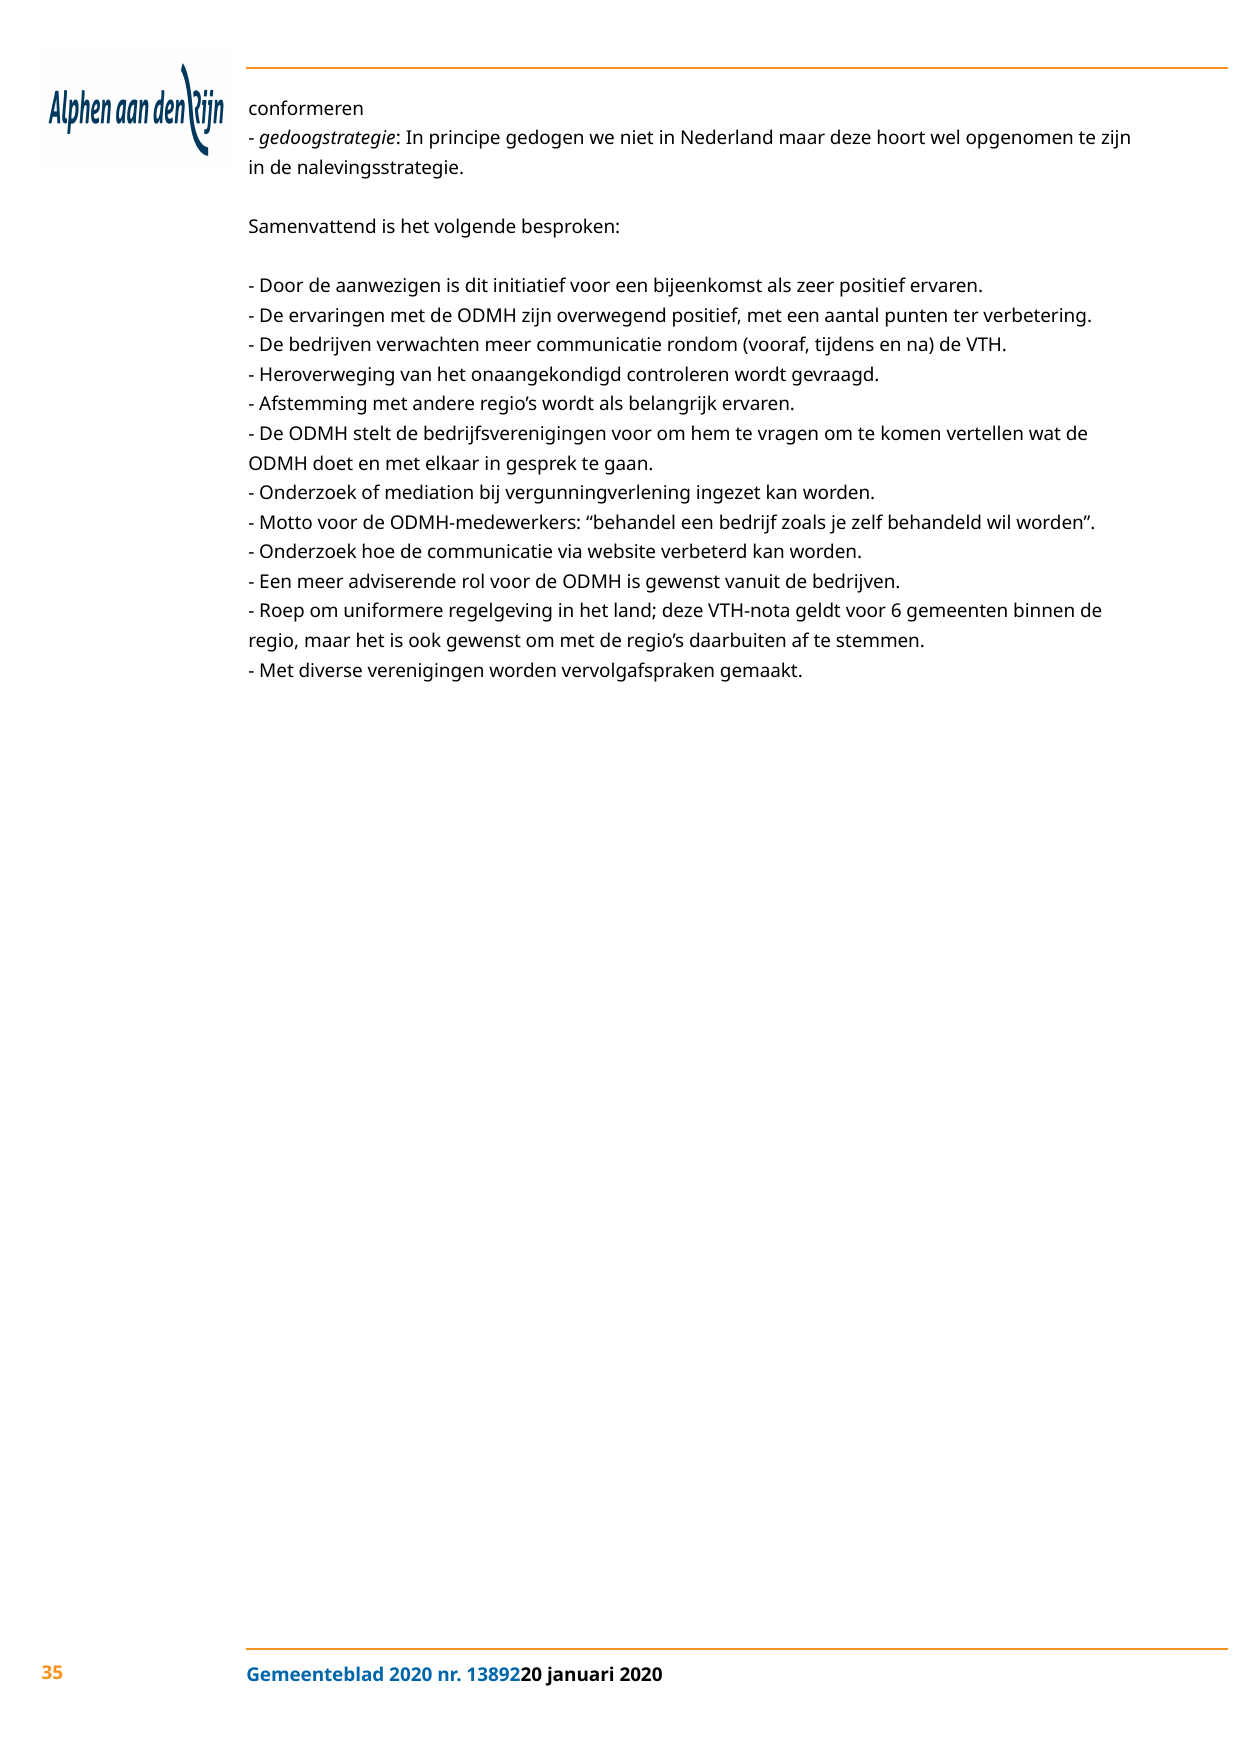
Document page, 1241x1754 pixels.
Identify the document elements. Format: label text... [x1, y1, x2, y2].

text - Met diverse verenigingen worden vervolgafspraken gemaakt. [248, 657, 1152, 683]
text - De ODMH stelt de bedrijfsverenigingen voor om hem te vragen om te komen vertellen wat de ODMH doet en met elkaar in gesprek te gaan. [248, 420, 1152, 476]
text - Onderzoek of mediation bij vergunningverlening ingezet kan worden. [248, 479, 1152, 505]
text Samenvattend is het volgende besproken: [248, 213, 1152, 239]
text - Door de aanwezigen is dit initiatief voor een bijeenkomst als zeer positief ervaren. [248, 272, 1152, 298]
text - De bedrijven verwachten meer communicatie rondom (vooraf, tijdens en na) de VTH. [248, 331, 1152, 357]
text - Een meer adviserende rol voor de ODMH is gewenst vanuit de bedrijven. [248, 568, 1152, 594]
text - Afstemming met andere regio’s wordt als belangrijk ervaren. [248, 391, 1152, 416]
text in de nalevingsstrategie. [248, 154, 1152, 180]
picture [41, 47, 231, 172]
text - Roep om uniformere regelgeving in het land; deze VTH-nota geldt voor 6 gemeenten binnen de regio, maar het is ook gewenst om met de regio’s daarbuiten af te stemmen. [248, 598, 1152, 653]
text - Motto voor de ODMH-medewerkers: “behandel een bedrijf zoals je zelf behandeld wil worden”. [248, 509, 1152, 535]
text - De ervaringen met de ODMH zijn overwegend positief, met een aantal punten ter verbetering. [248, 302, 1152, 328]
text conformeren [248, 95, 1152, 121]
text - Heroverweging van het onaangekondigd controleren wordt gevraagd. [248, 361, 1152, 387]
text - gedoogstrategie: In principe gedogen we niet in Nederland maar deze hoort wel opgenomen te zijn [248, 124, 1152, 150]
text - Onderzoek hoe de communicatie via website verbeterd kan worden. [248, 538, 1152, 564]
